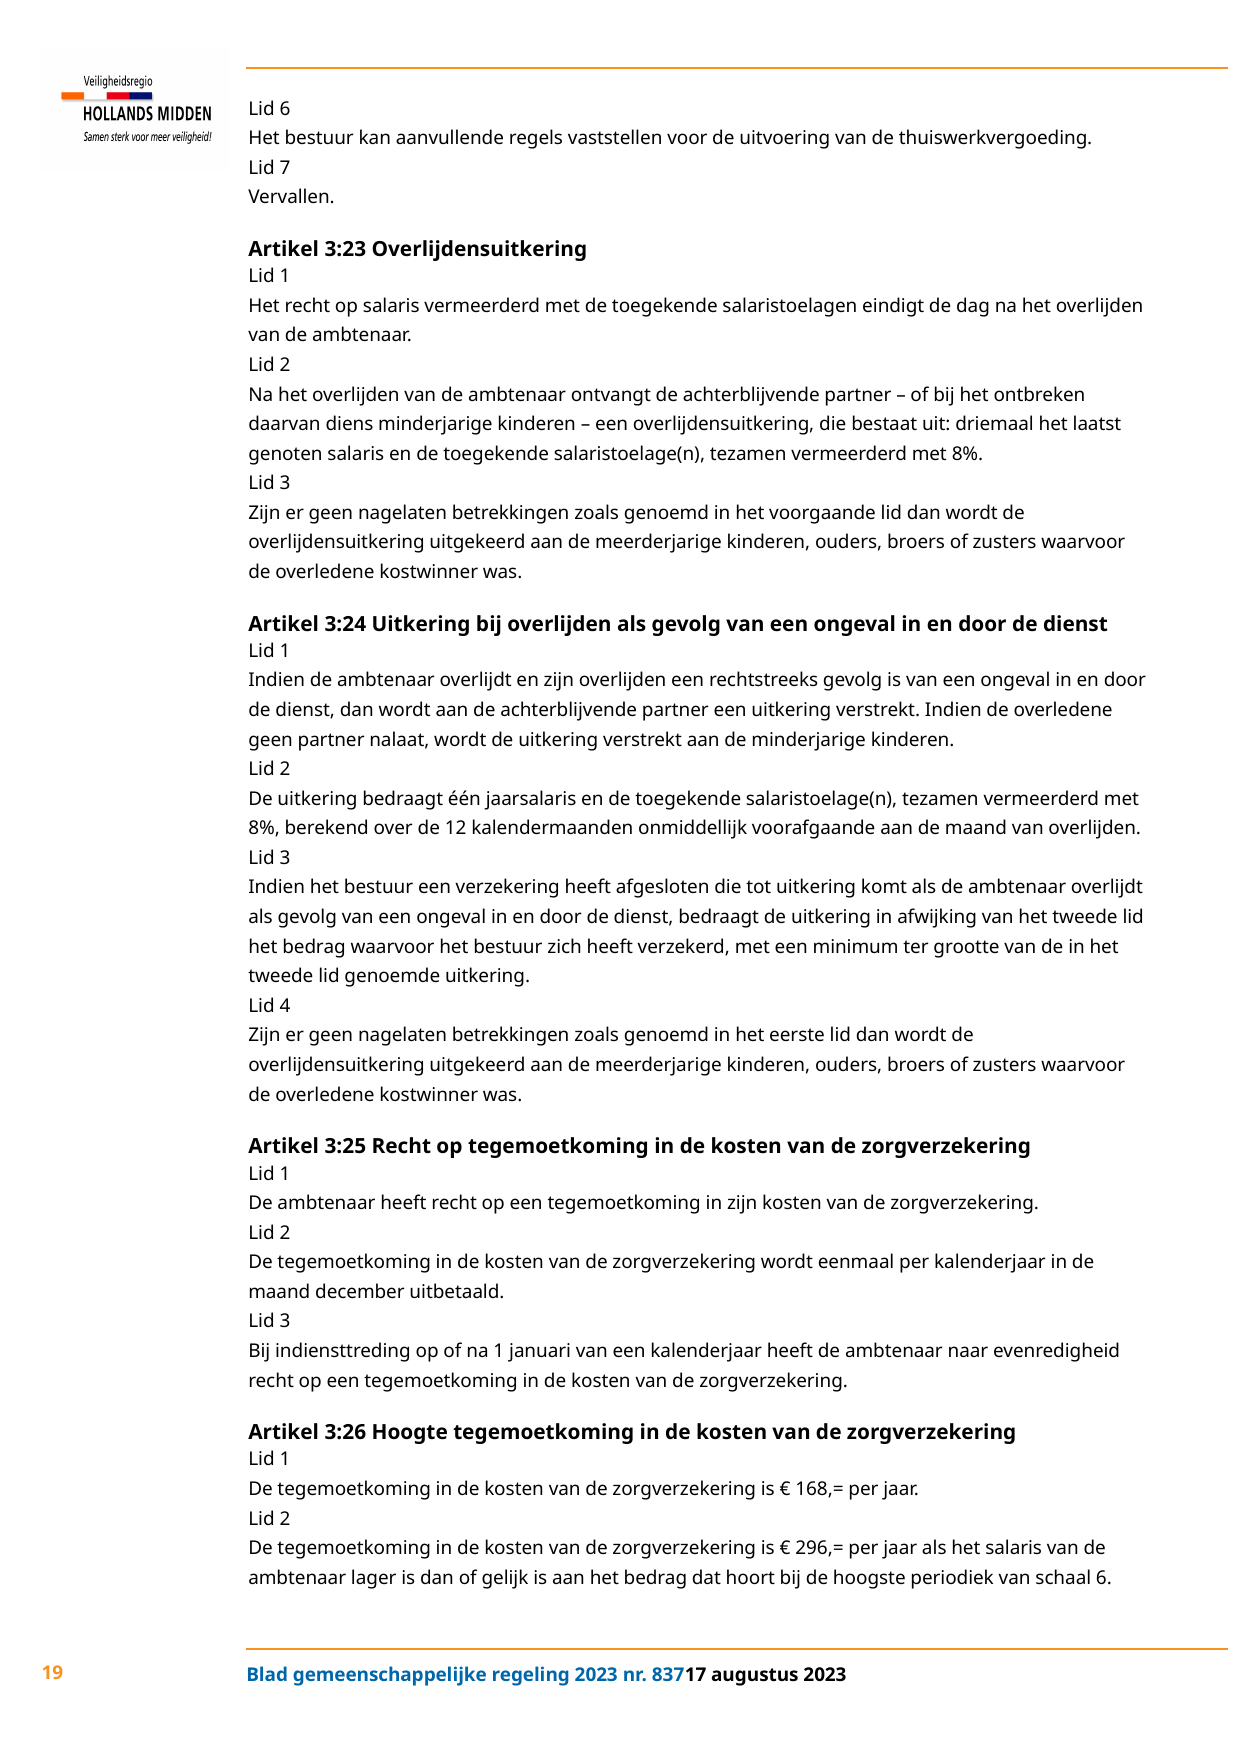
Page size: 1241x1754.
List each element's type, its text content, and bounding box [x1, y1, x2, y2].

text Zijn er geen nagelaten betrekkingen zoals genoemd in het eerste lid dan wordt de overlijdensuitkering uitgekeerd aan de meerderjarige kinderen, ouders, broers of zusters waarvoor de overledene kostwinner was. [248, 1022, 1152, 1107]
text Zijn er geen nagelaten betrekkingen zoals genoemd in het voorgaande lid dan wordt de overlijdensuitkering uitgekeerd aan de meerderjarige kinderen, ouders, broers of zusters waarvoor de overledene kostwinner was. [248, 499, 1152, 584]
text Lid 1 [248, 637, 1152, 663]
text Vervallen. [248, 183, 1152, 209]
text Lid 1 [248, 1446, 1152, 1471]
text Lid 2 [248, 1219, 1152, 1244]
text Lid 7 [248, 154, 1152, 180]
text Indien de ambtenaar overlijdt en zijn overlijden een rechtstreeks gevolg is van een ongeval in en door de dienst, dan wordt aan de achterblijvende partner een uitkering verstrekt. Indien de overledene geen partner nalaat, wordt de uitkering verstrekt aan de minderjarige kinderen. [248, 667, 1152, 752]
text Lid 3 [248, 469, 1152, 495]
text Lid 1 [248, 1160, 1152, 1185]
text Indien het bestuur een verzekering heeft afgesloten die tot uitkering komt als de ambtenaar overlijdt als gevolg van een ongeval in en door de dienst, bedraagt de uitkering in afwijking van het tweede lid het bedrag waarvoor het bestuur zich heeft verzekerd, met een minimum ter grootte van de in het tweede lid genoemde uitkering. [248, 874, 1152, 988]
text De uitkering bedraagt één jaarsalaris en de toegekende salaristoelage(n), tezamen vermeerderd met 8%, berekend over de 12 kalendermaanden onmiddellijk voorafgaande aan de maand van overlijden. [248, 785, 1152, 840]
text Lid 3 [248, 844, 1152, 870]
text Artikel 3:24 Uitkering bij overlijden als gevolg van een ongeval in en door de dienst [248, 609, 1152, 637]
text Lid 6 [248, 95, 1152, 121]
text Het recht op salaris vermeerderd met de toegekende salaristoelagen eindigt de dag na het overlijden van de ambtenaar. [248, 292, 1152, 347]
text De tegemoetkoming in de kosten van de zorgverzekering wordt eenmaal per kalenderjaar in de maand december uitbetaald. [248, 1248, 1152, 1304]
text De ambtenaar heeft recht op een tegemoetkoming in zijn kosten van de zorgverzekering. [248, 1189, 1152, 1215]
text Lid 2 [248, 755, 1152, 781]
text Na het overlijden van de ambtenaar ontvangt de achterblijvende partner – of bij het ontbreken daarvan diens minderjarige kinderen – een overlijdensuitkering, die bestaat uit: driemaal het laatst genoten salaris en de toegekende salaristoelage(n), tezamen vermeerderd met 8%. [248, 381, 1152, 466]
text Artikel 3:26 Hoogte tegemoetkoming in de kosten van de zorgverzekering [248, 1417, 1152, 1446]
text Bij indiensttreding op of na 1 januari van een kalenderjaar heeft de ambtenaar naar evenredigheid recht op een tegemoetkoming in de kosten van de zorgverzekering. [248, 1337, 1152, 1392]
text Het bestuur kan aanvullende regels vaststellen voor de uitvoering van de thuiswerkvergoeding. [248, 124, 1152, 150]
text Lid 2 [248, 1505, 1152, 1531]
text Artikel 3:23 Overlijdensuitkering [248, 234, 1152, 262]
text Lid 1 [248, 262, 1152, 288]
text Artikel 3:25 Recht op tegemoetkoming in de kosten van de zorgverzekering [248, 1131, 1152, 1160]
text Lid 2 [248, 351, 1152, 377]
text Lid 3 [248, 1308, 1152, 1333]
text Lid 4 [248, 992, 1152, 1018]
text De tegemoetkoming in de kosten van de zorgverzekering is € 296,= per jaar als het salaris van de ambtenaar lager is dan of gelijk is aan het bedrag dat hoort bij de hoogste periodiek van schaal 6. [248, 1534, 1152, 1590]
picture [41, 47, 231, 172]
text De tegemoetkoming in de kosten van de zorgverzekering is € 168,= per jaar. [248, 1475, 1152, 1501]
